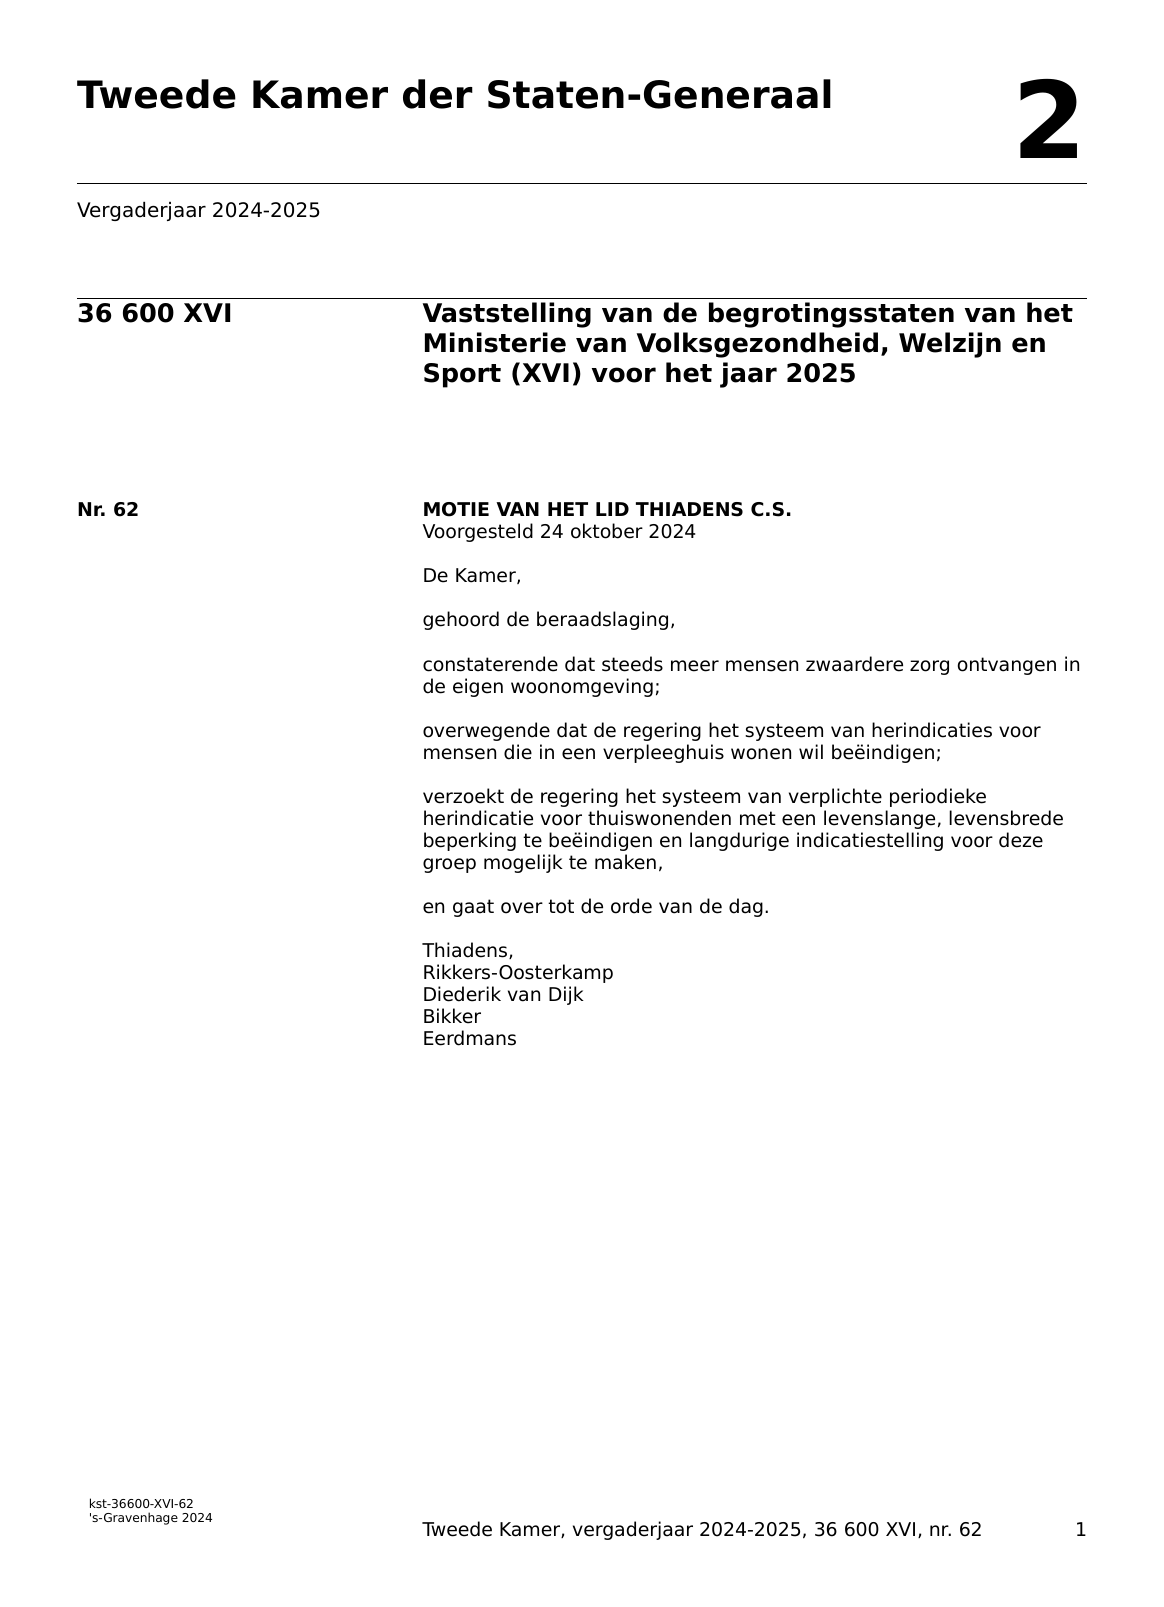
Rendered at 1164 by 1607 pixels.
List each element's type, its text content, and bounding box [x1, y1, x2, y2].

text kst-36600-XVI-62 [88, 1497, 323, 1511]
text 's-Gravenhage 2024 [88, 1511, 323, 1525]
table_header Tweede Kamer der Staten-Generaal [77, 59, 886, 183]
text verzoekt de regering het systeem van verplichte periodieke herindicatie voor thuiswonenden met een levenslange, levensbrede beperking te beëindigen en langdurige indicatiestelling voor deze groep mogelijk te maken, [422, 786, 1087, 874]
text overwegende dat de regering het systeem van herindicaties voor mensen die in een verpleeghuis wonen wil beëindigen; [422, 720, 1087, 764]
subtitle 36 600 XVI Vaststelling van de begrotingsstaten van het Ministerie van Volksgezondheid, Welzijn en Sport (XVI) voor het jaar 2025 [77, 299, 1087, 388]
text Eerdmans [422, 1028, 1087, 1050]
text De Kamer, [422, 565, 1087, 587]
text Bikker [422, 1006, 1087, 1028]
text Thiadens, [422, 940, 1087, 962]
text Diederik van Dijk [422, 984, 1087, 1006]
text en gaat over tot de orde van de dag. [422, 896, 1087, 918]
table_header 2 [886, 59, 1087, 183]
subtitle Nr. 62 MOTIE VAN HET LID THIADENS C.S. [77, 499, 1087, 521]
text gehoord de beraadslaging, [422, 609, 1087, 631]
text Voorgesteld 24 oktober 2024 [422, 521, 1087, 543]
text Rikkers-Oosterkamp [422, 962, 1087, 984]
text constaterende dat steeds meer mensen zwaardere zorg ontvangen in de eigen woonomgeving; [422, 653, 1087, 697]
table_cell Vergaderjaar 2024-2025 [77, 184, 1087, 298]
